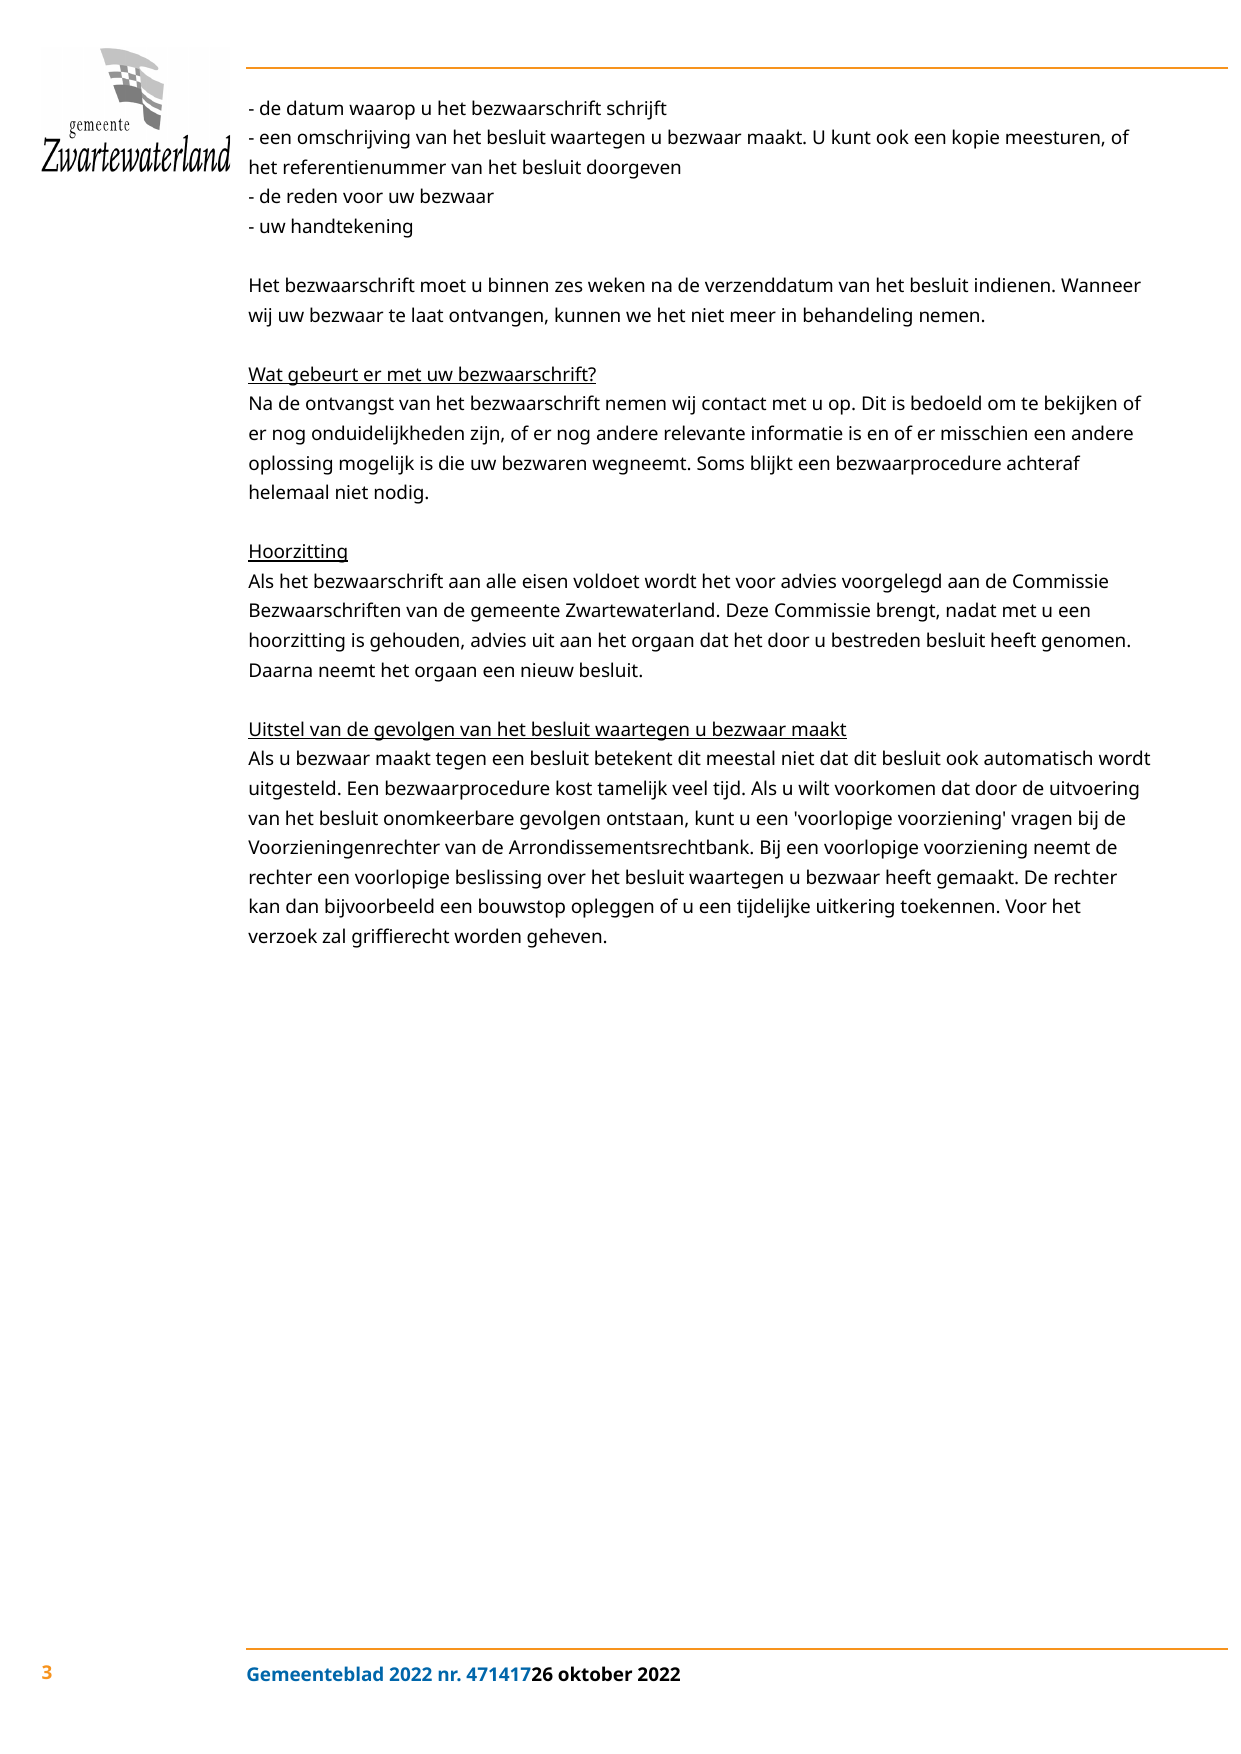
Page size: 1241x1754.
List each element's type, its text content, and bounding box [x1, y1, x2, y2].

text Als het bezwaarschrift aan alle eisen voldoet wordt het voor advies voorgelegd aan de Commissie Bezwaarschriften van de gemeente Zwartewaterland. Deze Commissie brengt, nadat met u een hoorzitting is gehouden, advies uit aan het orgaan dat het door u bestreden besluit heeft genomen. Daarna neemt het orgaan een nieuw besluit. [248, 568, 1152, 683]
text - de reden voor uw bezwaar [248, 183, 1152, 209]
picture [41, 47, 231, 172]
text - uw handtekening [248, 213, 1152, 239]
text Wat gebeurt er met uw bezwaarschrift? [248, 361, 1152, 387]
text - een omschrijving van het besluit waartegen u bezwaar maakt. U kunt ook een kopie meesturen, of het referentienummer van het besluit doorgeven [248, 124, 1152, 180]
text Hoorzitting [248, 538, 1152, 564]
text - de datum waarop u het bezwaarschrift schrijft [248, 95, 1152, 121]
text Het bezwaarschrift moet u binnen zes weken na de verzenddatum van het besluit indienen. Wanneer wij uw bezwaar te laat ontvangen, kunnen we het niet meer in behandeling nemen. [248, 272, 1152, 328]
text Na de ontvangst van het bezwaarschrift nemen wij contact met u op. Dit is bedoeld om te bekijken of er nog onduidelijkheden zijn, of er nog andere relevante informatie is en of er misschien een andere oplossing mogelijk is die uw bezwaren wegneemt. Soms blijkt een bezwaarprocedure achteraf helemaal niet nodig. [248, 391, 1152, 505]
text Als u bezwaar maakt tegen een besluit betekent dit meestal niet dat dit besluit ook automatisch wordt uitgesteld. Een bezwaarprocedure kost tamelijk veel tijd. Als u wilt voorkomen dat door de uitvoering van het besluit onomkeerbare gevolgen ontstaan, kunt u een 'voorlopige voorziening' vragen bij de Voorzieningenrechter van de Arrondissementsrechtbank. Bij een voorlopige voorziening neemt de rechter een voorlopige beslissing over het besluit waartegen u bezwaar heeft gemaakt. De rechter kan dan bijvoorbeeld een bouwstop opleggen of u een tijdelijke uitkering toekennen. Voor het verzoek zal griffierecht worden geheven. [248, 746, 1152, 949]
text Uitstel van de gevolgen van het besluit waartegen u bezwaar maakt [248, 716, 1152, 742]
